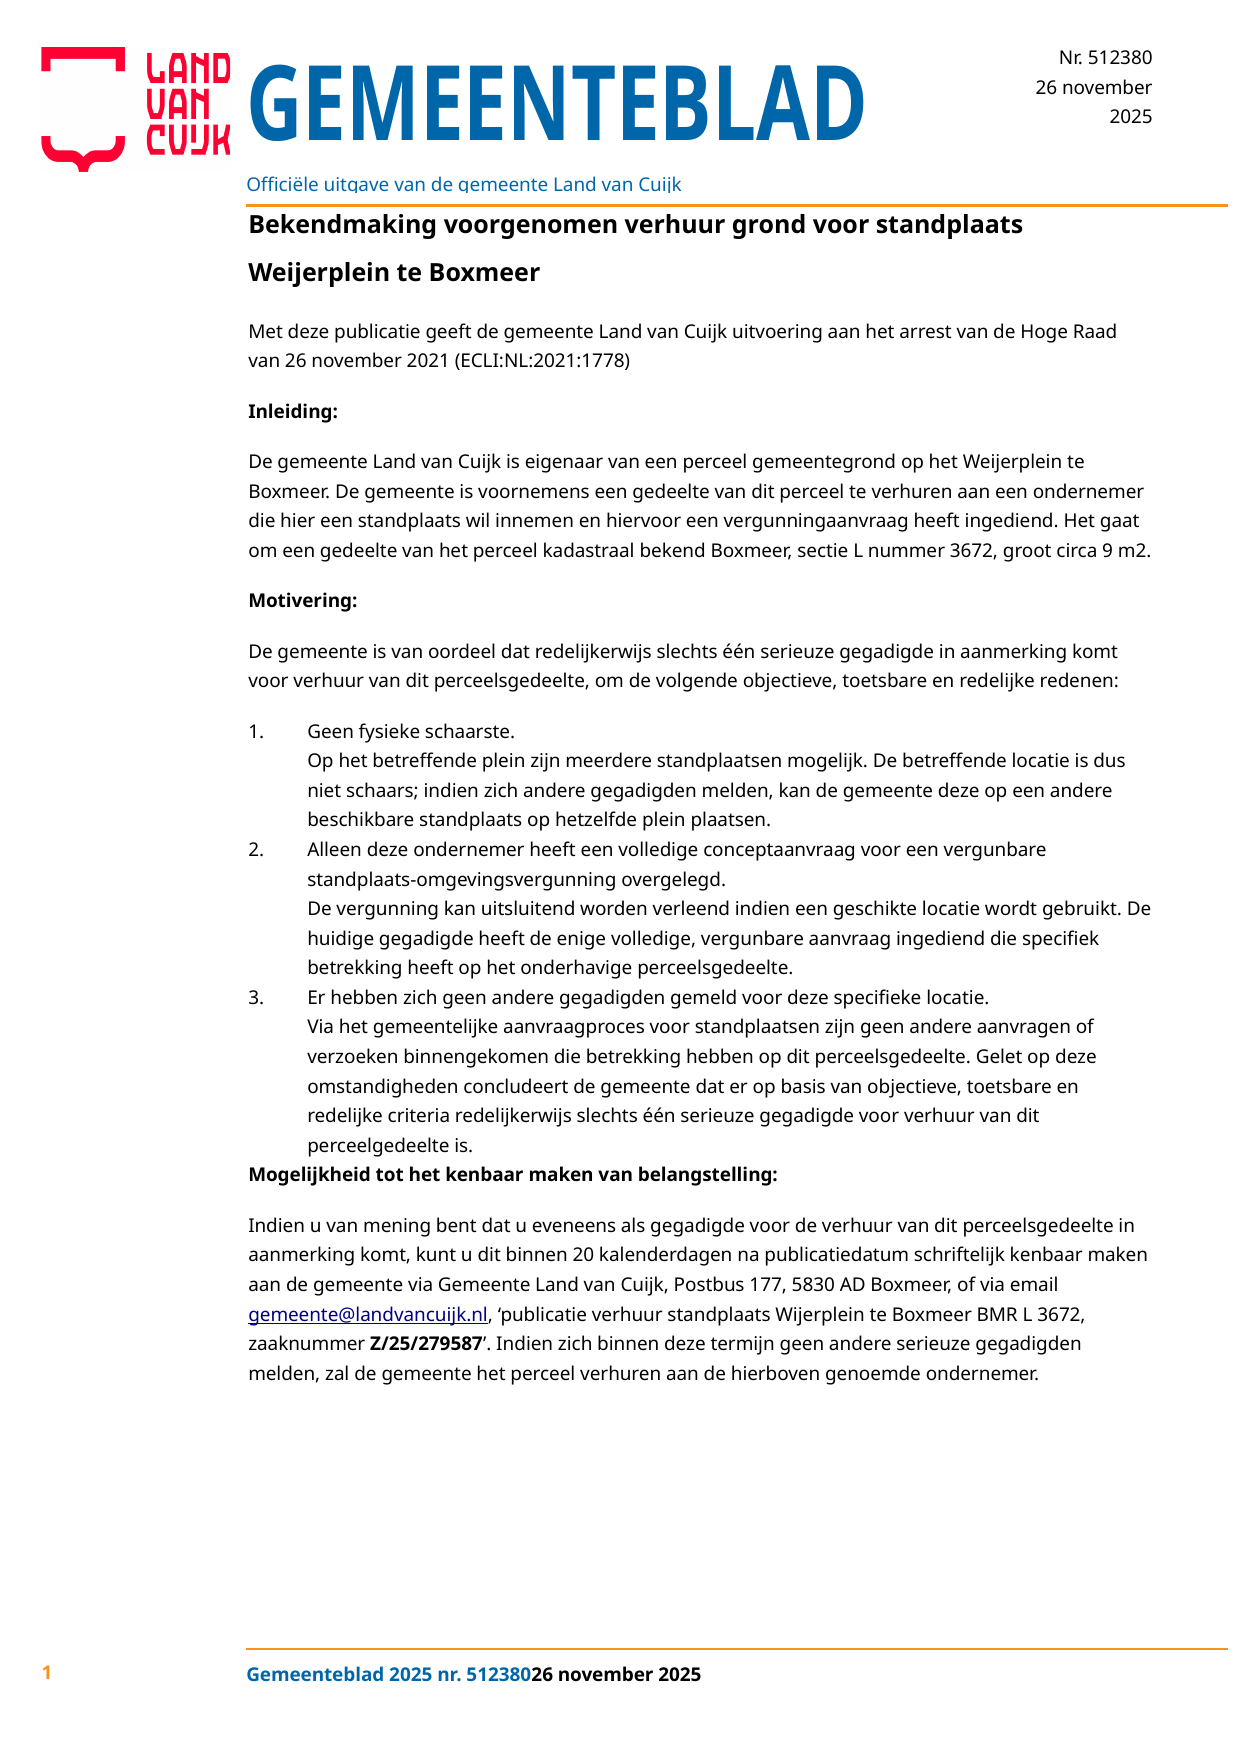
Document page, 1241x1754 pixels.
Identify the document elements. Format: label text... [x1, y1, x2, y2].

text Bekendmaking voorgenomen verhuur grond voor standplaats Weijerplein te Boxmeer [248, 207, 1152, 288]
list Er hebben zich geen andere gegadigden gemeld voor deze specifieke locatie. [248, 984, 1152, 1010]
list Geen fysieke schaarste. [248, 718, 1152, 744]
text Inleiding: [248, 398, 1152, 424]
text Met deze publicatie geeft de gemeente Land van Cuijk uitvoering aan het arrest van de Hoge Raad van 26 november 2021 (ECLI:NL:2021:1778) [248, 318, 1152, 373]
text Mogelijkheid tot het kenbaar maken van belangstelling: [248, 1162, 1152, 1187]
text Indien u van mening bent dat u eveneens als gegadigde voor de verhuur van dit perceelsgedeelte in aanmerking komt, kunt u dit binnen 20 kalenderdagen na publicatiedatum schriftelijk kenbaar maken aan de gemeente via Gemeente Land van Cuijk, Postbus 177, 5830 AD Boxmeer, of via email gemeente@landvancuijk.nl, ‘publicatie verhuur standplaats Wijerplein te Boxmeer BMR L 3672, zaaknummer Z/25/279587’. Indien zich binnen deze termijn geen andere serieuze gegadigden melden, zal de gemeente het perceel verhuren aan de hierboven genoemde ondernemer. [248, 1212, 1152, 1386]
text Motivering: [248, 587, 1152, 613]
list De vergunning kan uitsluitend worden verleend indien een geschikte locatie wordt gebruikt. De huidige gegadigde heeft de enige volledige, vergunbare aanvraag ingediend die specifiek betrekking heeft op het onderhavige perceelsgedeelte. [248, 895, 1152, 980]
text De gemeente Land van Cuijk is eigenaar van een perceel gemeentegrond op het Weijerplein te Boxmeer. De gemeente is voornemens een gedeelte van dit perceel te verhuren aan een ondernemer die hier een standplaats wil innemen en hiervoor een vergunningaanvraag heeft ingediend. Het gaat om een gedeelte van het perceel kadastraal bekend Boxmeer, sectie L nummer 3672, groot circa 9 m2. [248, 448, 1152, 563]
list Via het gemeentelijke aanvraagproces voor standplaatsen zijn geen andere aanvragen of verzoeken binnengekomen die betrekking hebben op dit perceelsgedeelte. Gelet op deze omstandigheden concludeert de gemeente dat er op basis van objectieve, toetsbare en redelijke criteria redelijkerwijs slechts één serieuze gegadigde voor verhuur van dit perceelgedeelte is. [248, 1014, 1152, 1158]
list Alleen deze ondernemer heeft een volledige conceptaanvraag voor een vergunbare standplaats-omgevingsvergunning overgelegd. [248, 836, 1152, 892]
text De gemeente is van oordeel dat redelijkerwijs slechts één serieuze gegadigde in aanmerking komt voor verhuur van dit perceelsgedeelte, om de volgende objectieve, toetsbare en redelijke redenen: [248, 638, 1152, 693]
picture [41, 47, 231, 172]
list Op het betreffende plein zijn meerdere standplaatsen mogelijk. De betreffende locatie is dus niet schaars; indien zich andere gegadigden melden, kan de gemeente deze op een andere beschikbare standplaats op hetzelfde plein plaatsen. [248, 747, 1152, 832]
